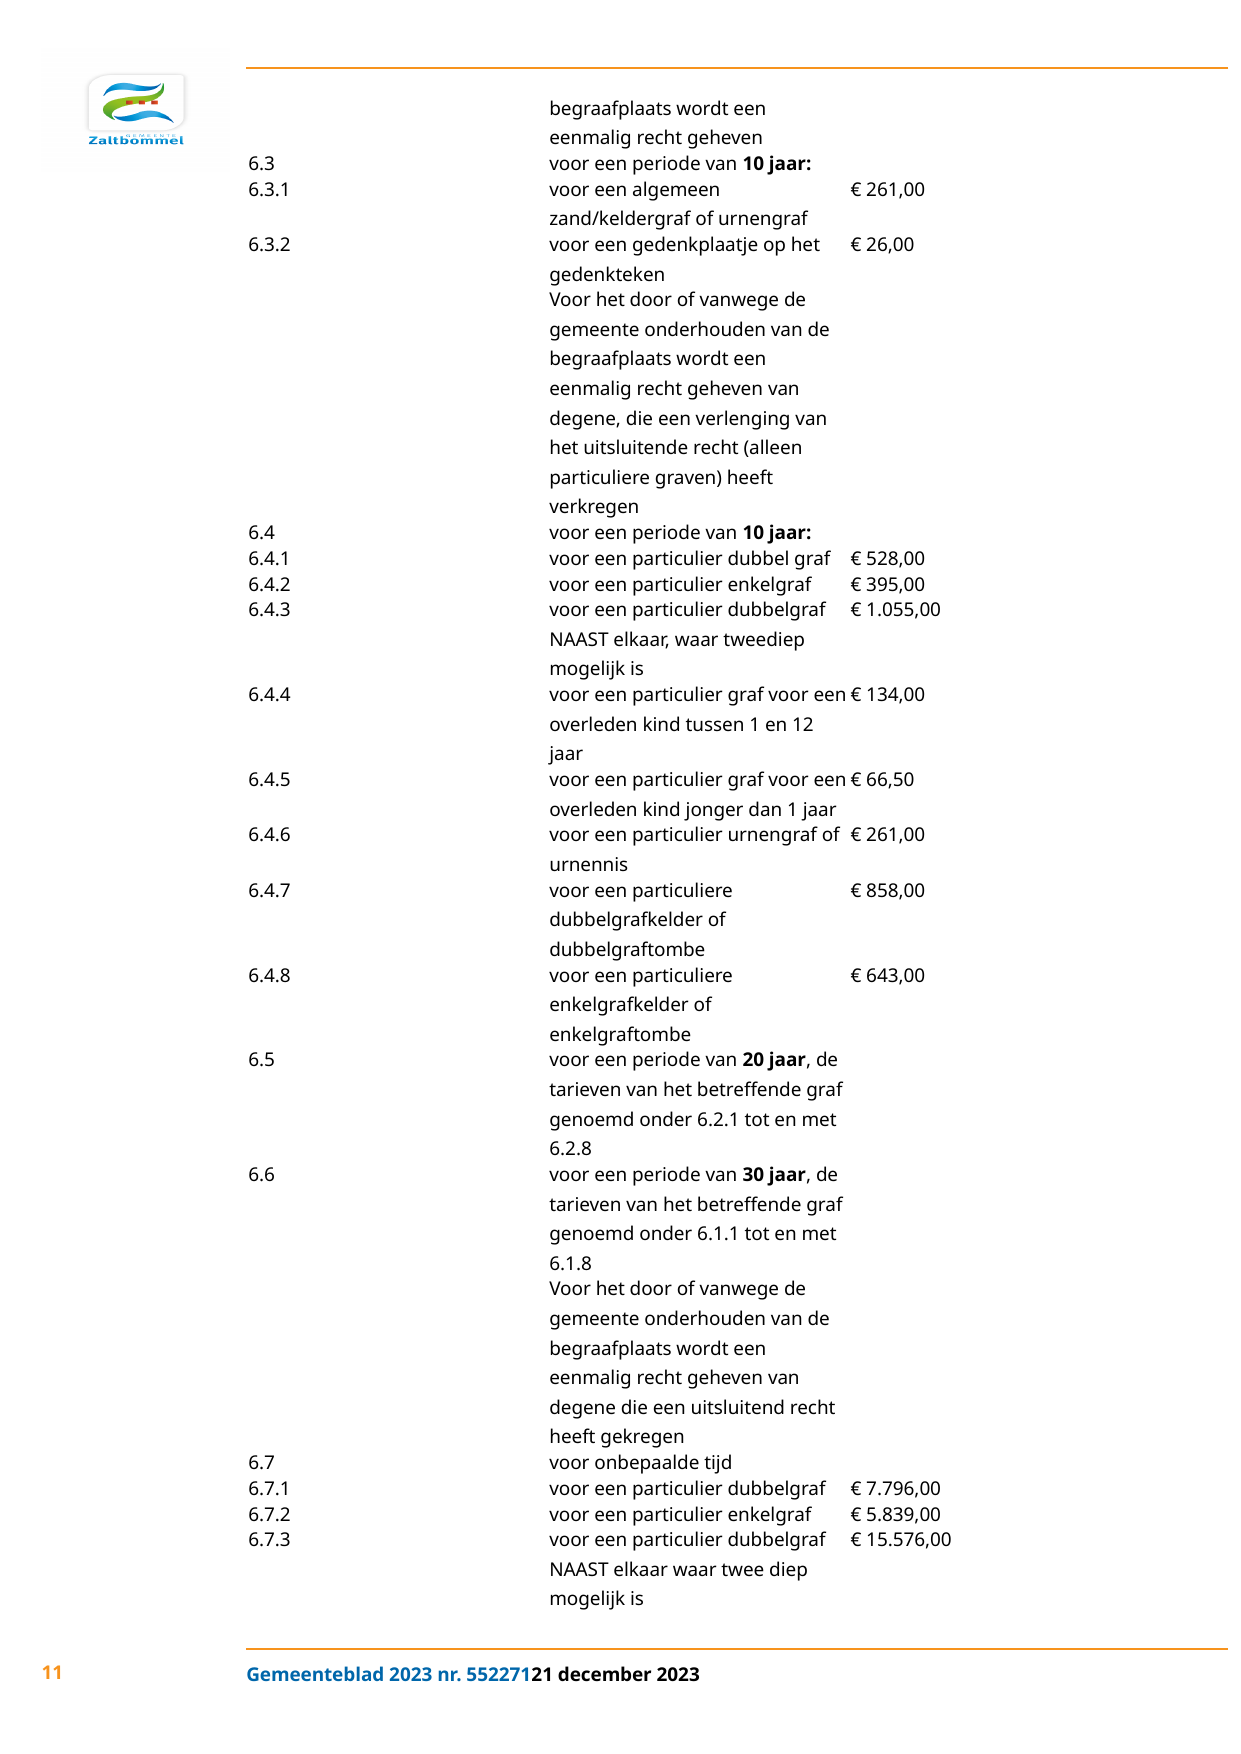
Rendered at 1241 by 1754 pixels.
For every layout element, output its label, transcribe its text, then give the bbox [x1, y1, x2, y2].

table_cell € 643,00 [850, 962, 1152, 1047]
table_cell voor een particulier dubbelgraf [549, 1475, 850, 1501]
table_cell € 7.796,00 [850, 1475, 1152, 1501]
table_cell voor een particulier dubbelgraf NAAST elkaar, waar tweediep mogelijk is [549, 596, 850, 681]
table_cell 6.4.8 [248, 962, 549, 1047]
table_cell voor een particulier urnengraf of urnennis [549, 822, 850, 877]
table_cell [850, 286, 1152, 519]
table_cell 6.5 [248, 1047, 549, 1161]
table_cell [850, 519, 1152, 545]
table_cell begraafplaats wordt een eenmalig recht geheven [549, 95, 850, 150]
table_cell voor een particulier graf voor een overleden kind jonger dan 1 jaar [549, 766, 850, 822]
table_cell 6.3 [248, 150, 549, 176]
table_cell 6.7.1 [248, 1475, 549, 1501]
table_cell € 66,50 [850, 766, 1152, 822]
table_cell 6.7.2 [248, 1501, 549, 1526]
table_cell € 528,00 [850, 545, 1152, 571]
table_cell € 26,00 [850, 231, 1152, 286]
table_cell 6.6 [248, 1161, 549, 1276]
table_cell voor een particuliere enkelgrafkelder of enkelgraftombe [549, 962, 850, 1047]
table_cell voor een particulier enkelgraf [549, 1501, 850, 1526]
table_cell voor een periode van 30 jaar, de tarieven van het betreffende graf genoemd onder 6.1.1 tot en met 6.1.8 [549, 1161, 850, 1276]
table_cell [850, 1449, 1152, 1475]
picture [41, 47, 231, 172]
table_cell € 5.839,00 [850, 1501, 1152, 1526]
table_cell € 15.576,00 [850, 1526, 1152, 1611]
table_cell voor onbepaalde tijd [549, 1449, 850, 1475]
table_cell 6.4.7 [248, 877, 549, 962]
table_cell € 858,00 [850, 877, 1152, 962]
table_cell 6.7.3 [248, 1526, 549, 1611]
table_cell Voor het door of vanwege de gemeente onderhouden van de begraafplaats wordt een eenmalig recht geheven van degene, die een verlenging van het uitsluitende recht (alleen particuliere graven) heeft verkregen [549, 286, 850, 519]
table_cell voor een particulier dubbelgraf NAAST elkaar waar twee diep mogelijk is [549, 1526, 850, 1611]
table_cell voor een particuliere dubbelgrafkelder of dubbelgraftombe [549, 877, 850, 962]
table_cell 6.4 [248, 519, 549, 545]
table_cell [850, 1161, 1152, 1276]
table_cell [850, 150, 1152, 176]
table_cell € 261,00 [850, 822, 1152, 877]
table_cell € 261,00 [850, 176, 1152, 231]
table_cell [248, 1276, 549, 1449]
table_cell 6.4.5 [248, 766, 549, 822]
table_cell Voor het door of vanwege de gemeente onderhouden van de begraafplaats wordt een eenmalig recht geheven van degene die een uitsluitend recht heeft gekregen [549, 1276, 850, 1449]
table_cell voor een particulier graf voor een overleden kind tussen 1 en 12 jaar [549, 681, 850, 766]
table_cell voor een periode van 20 jaar, de tarieven van het betreffende graf genoemd onder 6.2.1 tot en met 6.2.8 [549, 1047, 850, 1161]
table_cell 6.7 [248, 1449, 549, 1475]
table_cell 6.4.2 [248, 571, 549, 596]
table_cell € 1.055,00 [850, 596, 1152, 681]
table_cell 6.4.3 [248, 596, 549, 681]
table_cell voor een particulier dubbel graf [549, 545, 850, 571]
table_cell 6.4.6 [248, 822, 549, 877]
table_cell [850, 1047, 1152, 1161]
table_cell voor een periode van 10 jaar: [549, 519, 850, 545]
table_cell voor een periode van 10 jaar: [549, 150, 850, 176]
table_cell 6.3.2 [248, 231, 549, 286]
table_cell [248, 286, 549, 519]
table_cell 6.3.1 [248, 176, 549, 231]
table_cell [248, 95, 549, 150]
table_cell [850, 95, 1152, 150]
table_cell 6.4.4 [248, 681, 549, 766]
table_cell voor een algemeen zand/keldergraf of urnengraf [549, 176, 850, 231]
table_cell [850, 1276, 1152, 1449]
table_cell voor een particulier enkelgraf [549, 571, 850, 596]
table_cell voor een gedenkplaatje op het gedenkteken [549, 231, 850, 286]
table_cell 6.4.1 [248, 545, 549, 571]
table_cell € 134,00 [850, 681, 1152, 766]
table_cell € 395,00 [850, 571, 1152, 596]
